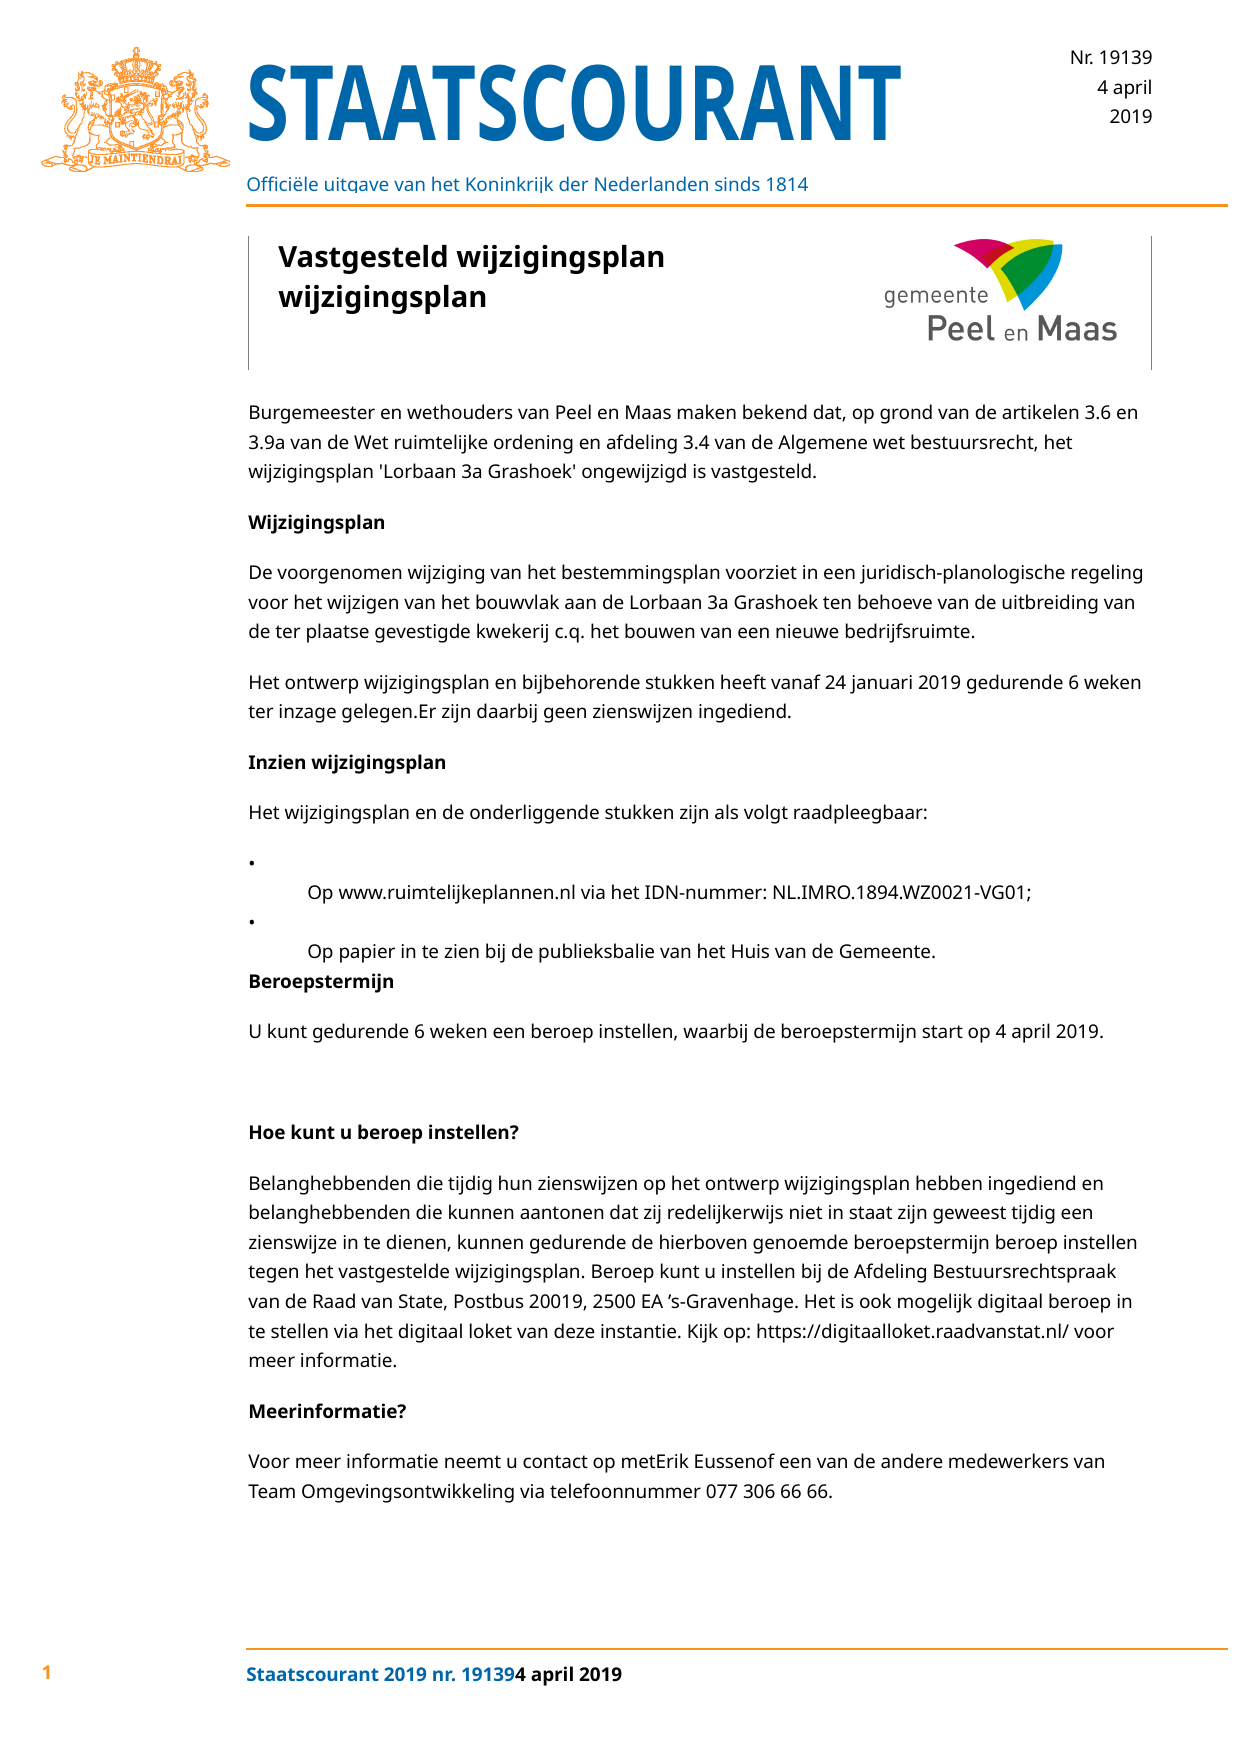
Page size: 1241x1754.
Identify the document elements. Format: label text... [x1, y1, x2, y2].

text Het wijzigingsplan en de onderliggende stukken zijn als volgt raadpleegbaar: [248, 799, 1152, 825]
text Wijzigingsplan [248, 509, 1152, 535]
list Op papier in te zien bij de publieksbalie van het Huis van de Gemeente. [248, 939, 1152, 964]
text Inzien wijzigingsplan [248, 749, 1152, 775]
list Op www.ruimtelijkeplannen.nl via het IDN-nummer: NL.IMRO.1894.WZ0021-VG01; [248, 879, 1152, 905]
text Meerinformatie? [248, 1398, 1152, 1423]
picture [41, 47, 231, 172]
text De voorgenomen wijziging van het bestemmingsplan voorziet in een juridisch-planologische regeling voor het wijzigen van het bouwvlak aan de Lorbaan 3a Grashoek ten behoeve van de uitbreiding van de ter plaatse gevestigde kwekerij c.q. het bouwen van een nieuwe bedrijfsruimte. [248, 559, 1152, 644]
text U kunt gedurende 6 weken een beroep instellen, waarbij de beroepstermijn start op 4 april 2019. [248, 1019, 1152, 1044]
text Belanghebbenden die tijdig hun zienswijzen op het ontwerp wijzigingsplan hebben ingediend en belanghebbenden die kunnen aantonen dat zij redelijkerwijs niet in staat zijn geweest tijdig een zienswijze in te dienen, kunnen gedurende de hierboven genoemde beroepstermijn beroep instellen tegen het vastgestelde wijzigingsplan. Beroep kunt u instellen bij de Afdeling Bestuursrechtspraak van de Raad van State, Postbus 20019, 2500 EA ’s-Gravenhage. Het is ook mogelijk digitaal beroep in te stellen via het digitaal loket van deze instantie. Kijk op: https://digitaalloket.raadvanstat.nl/ voor meer informatie. [248, 1170, 1152, 1373]
table_header Vastgesteld wijzigingsplan wijzigingsplan [249, 236, 850, 370]
text Voor meer informatie neemt u contact op metErik Eussenof een van de andere medewerkers van Team Omgevingsontwikkeling via telefoonnummer 077 306 66 66. [248, 1448, 1152, 1503]
table_header [850, 236, 1151, 370]
text Het ontwerp wijzigingsplan en bijbehorende stukken heeft vanaf 24 januari 2019 gedurende 6 weken ter inzage gelegen.Er zijn daarbij geen zienswijzen ingediend. [248, 669, 1152, 724]
picture [882, 236, 1119, 345]
text Burgemeester en wethouders van Peel en Maas maken bekend dat, op grond van de artikelen 3.6 en 3.9a van de Wet ruimtelijke ordening en afdeling 3.4 van de Algemene wet bestuursrecht, het wijzigingsplan 'Lorbaan 3a Grashoek' ongewijzigd is vastgesteld. [248, 399, 1152, 484]
text Hoe kunt u beroep instellen? [248, 1119, 1152, 1145]
text Beroepstermijn [248, 968, 1152, 994]
